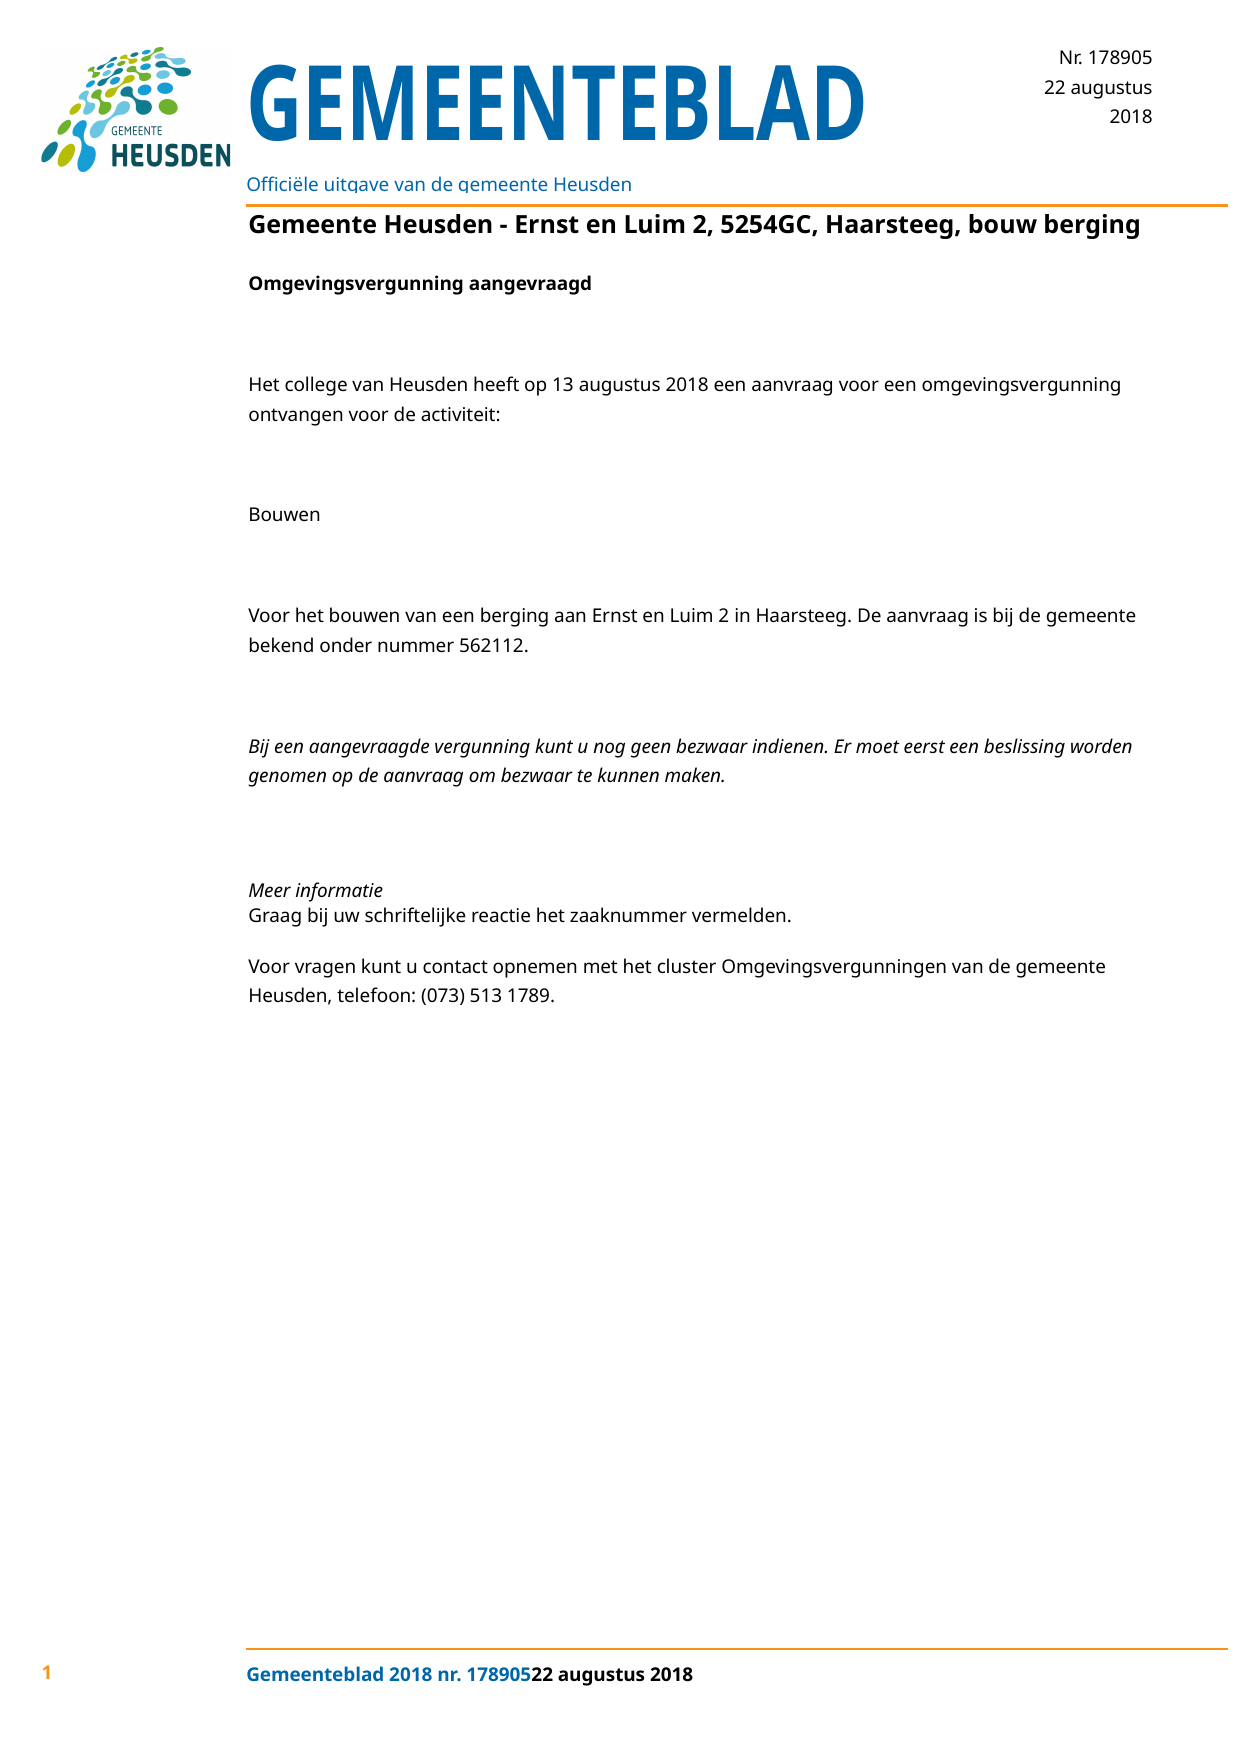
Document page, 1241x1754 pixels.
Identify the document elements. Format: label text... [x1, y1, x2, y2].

text Bij een aangevraagde vergunning kunt u nog geen bezwaar indienen. Er moet eerst een beslissing worden genomen op de aanvraag om bezwaar te kunnen maken. [248, 733, 1152, 788]
picture [41, 47, 231, 172]
text Meer informatie [248, 877, 1152, 902]
text Het college van Heusden heeft op 13 augustus 2018 een aanvraag voor een omgevingsvergunning ontvangen voor de activiteit: [248, 371, 1152, 426]
text Omgevingsvergunning aangevraagd [248, 270, 1152, 296]
text Bouwen [248, 502, 1152, 527]
text Voor het bouwen van een berging aan Ernst en Luim 2 in Haarsteeg. De aanvraag is bij de gemeente bekend onder nummer 562112. [248, 602, 1152, 658]
text Voor vragen kunt u contact opnemen met het cluster Omgevingsvergunningen van de gemeente Heusden, telefoon: (073) 513 1789. [248, 953, 1152, 1008]
text Gemeente Heusden - Ernst en Luim 2, 5254GC, Haarsteeg, bouw berging [248, 207, 1152, 241]
text Graag bij uw schriftelijke reactie het zaaknummer vermelden. [248, 902, 1152, 928]
